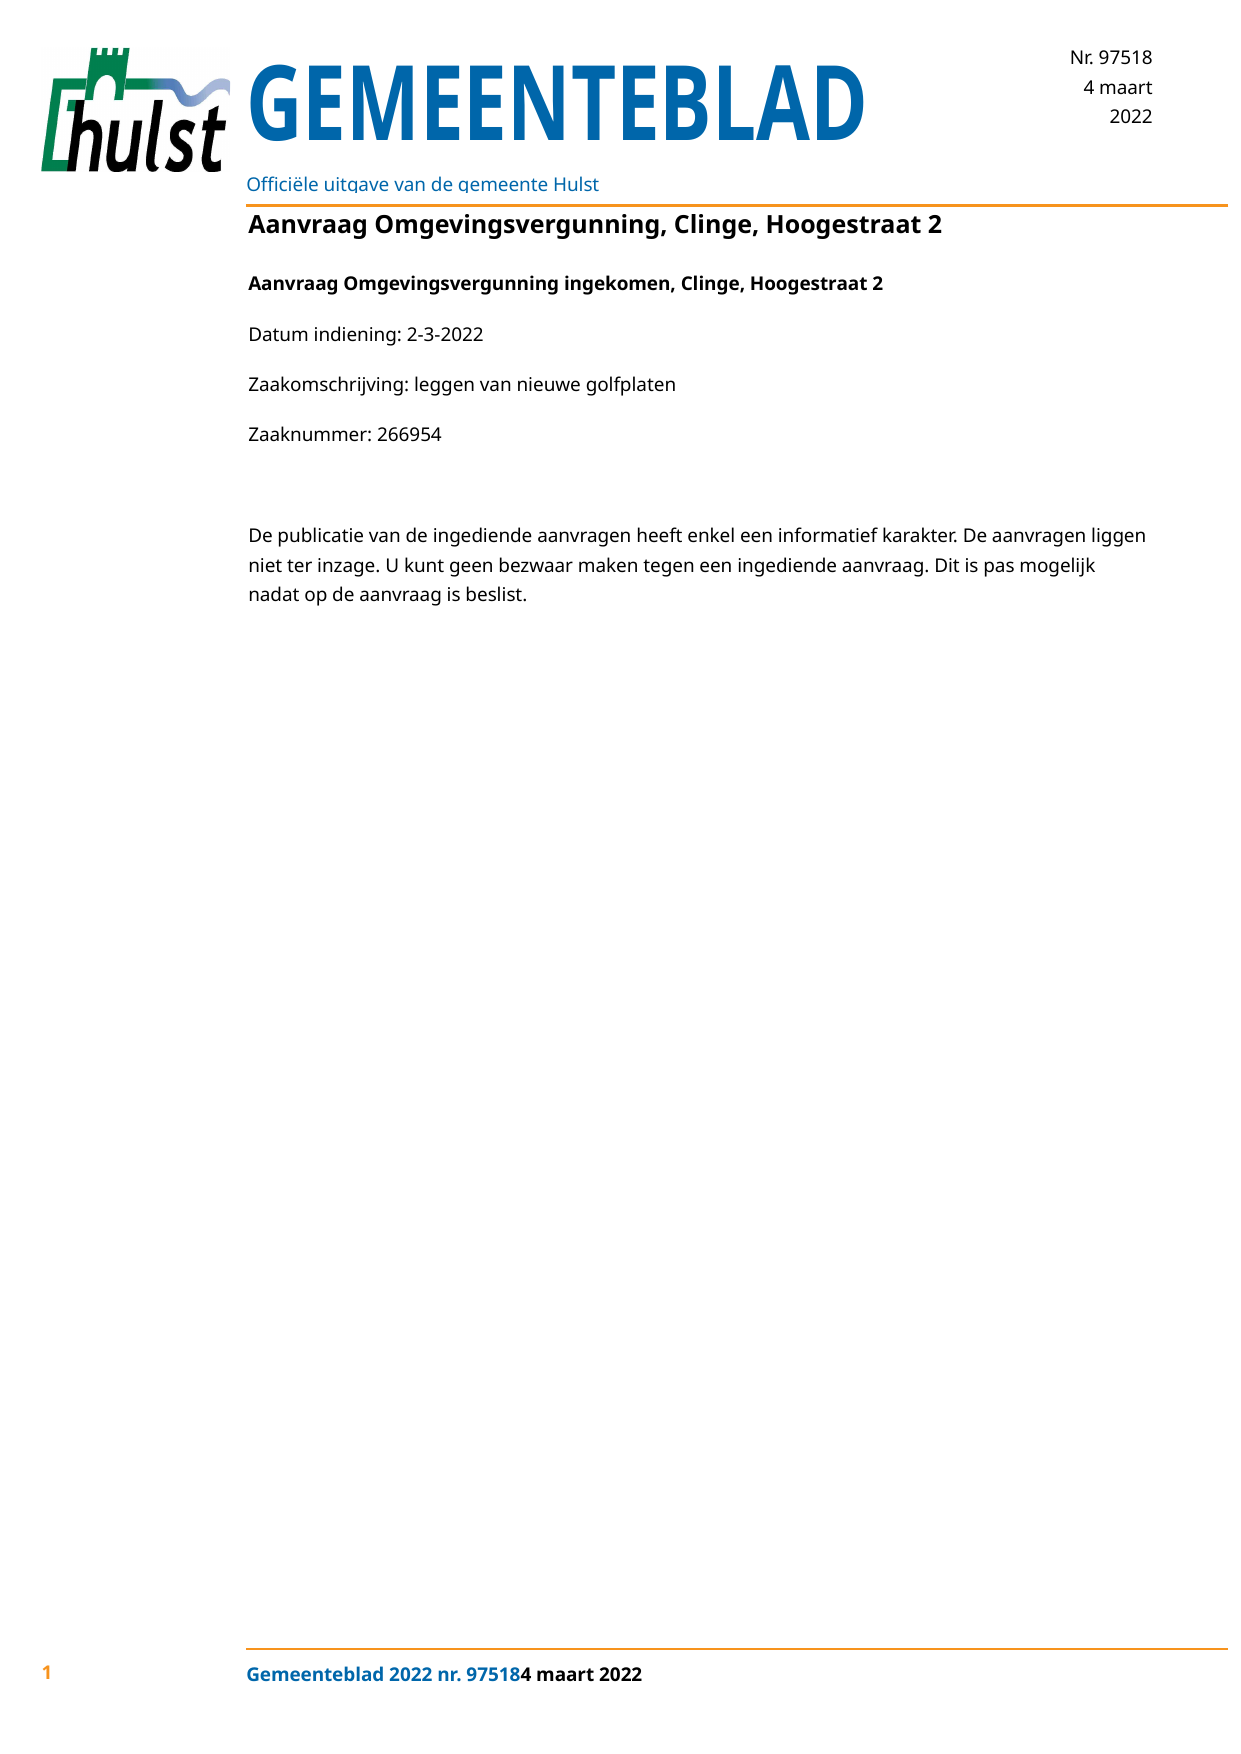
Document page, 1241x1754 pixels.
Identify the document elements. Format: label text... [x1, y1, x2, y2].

text Zaaknummer: 266954 [248, 422, 1152, 447]
text Zaakomschrijving: leggen van nieuwe golfplaten [248, 371, 1152, 397]
text Aanvraag Omgevingsvergunning, Clinge, Hoogestraat 2 [248, 207, 1152, 241]
text Aanvraag Omgevingsvergunning ingekomen, Clinge, Hoogestraat 2 [248, 270, 1152, 296]
text De publicatie van de ingediende aanvragen heeft enkel een informatief karakter. De aanvragen liggen niet ter inzage. U kunt geen bezwaar maken tegen een ingediende aanvraag. Dit is pas mogelijk nadat op de aanvraag is beslist. [248, 522, 1152, 607]
picture [41, 47, 231, 172]
text Datum indiening: 2-3-2022 [248, 321, 1152, 346]
